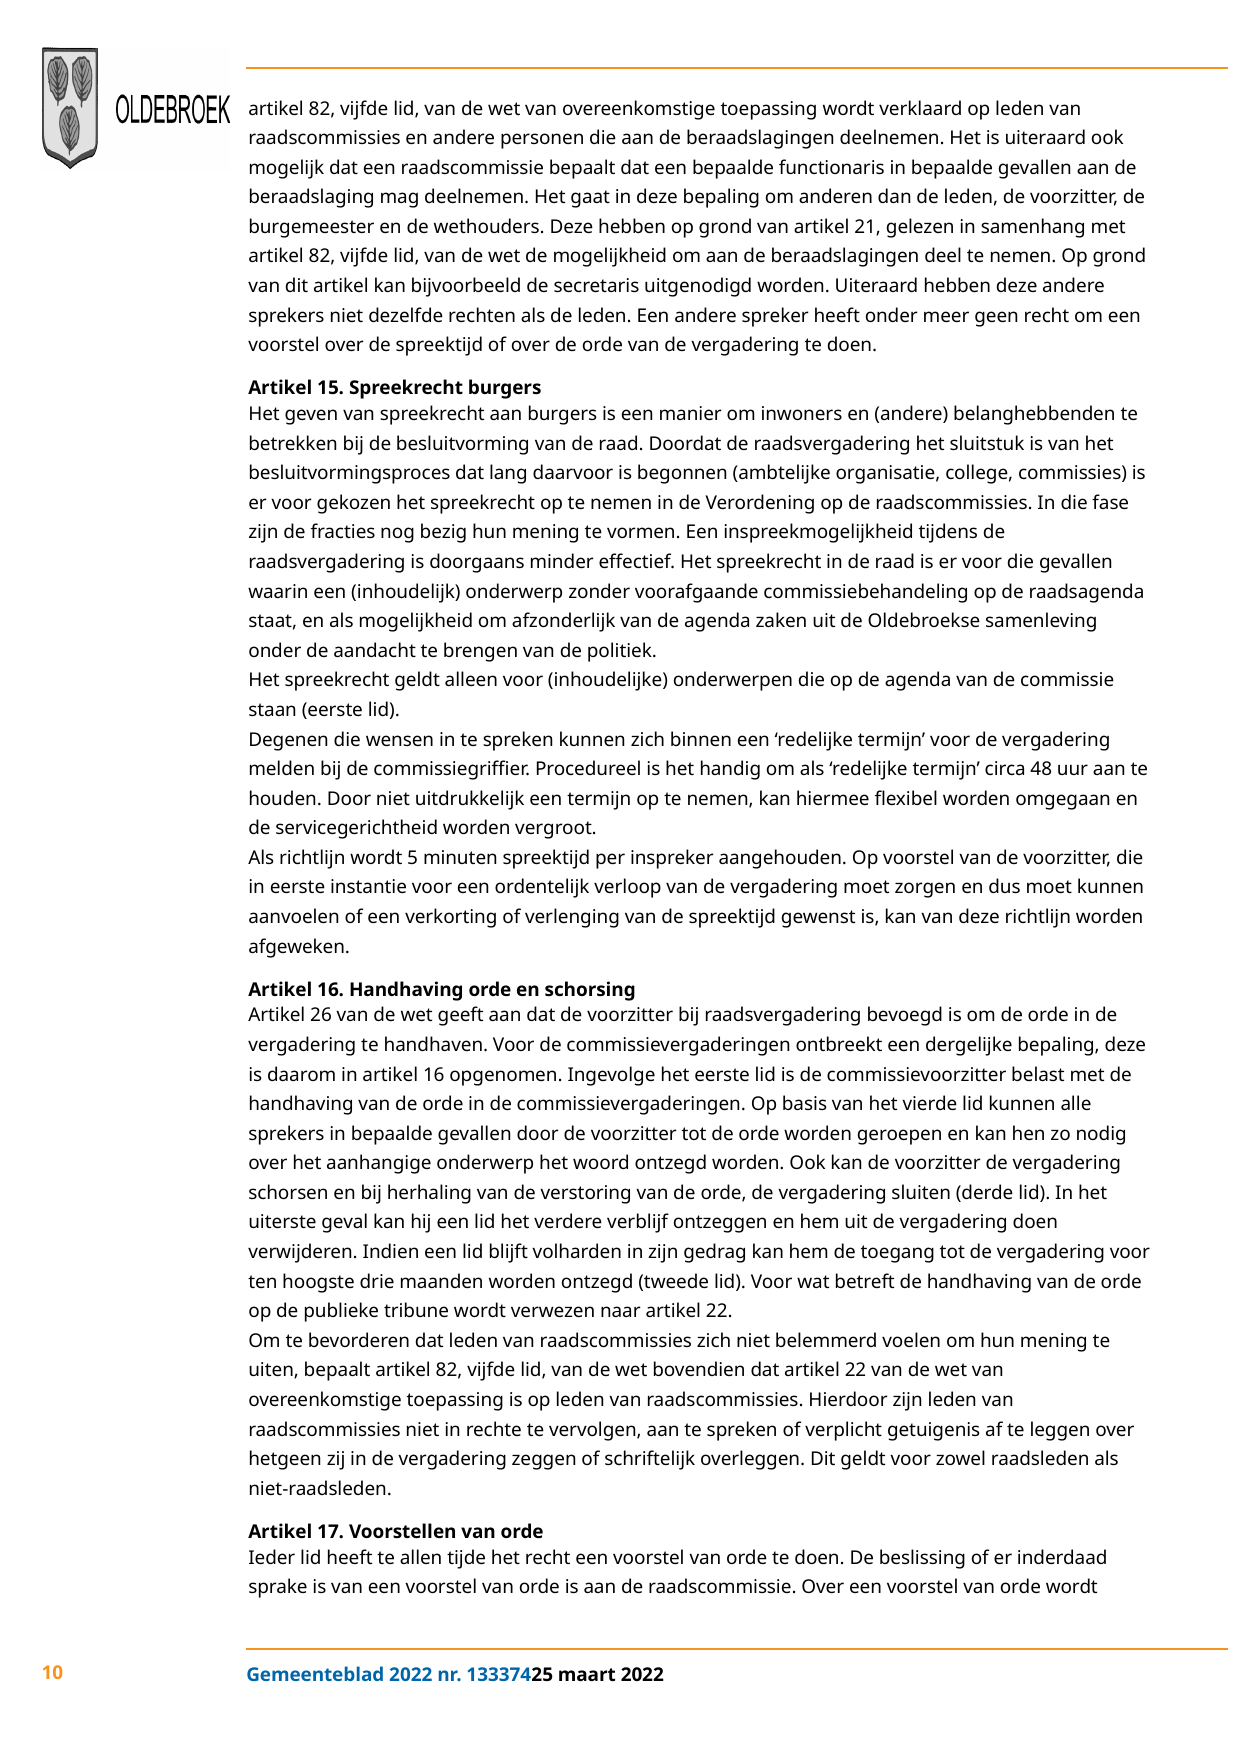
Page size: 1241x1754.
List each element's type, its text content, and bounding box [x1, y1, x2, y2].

text Artikel 16. Handhaving orde en schorsing [248, 976, 1152, 1002]
text Degenen die wensen in te spreken kunnen zich binnen een ‘redelijke termijn’ voor de vergadering melden bij de commissiegriffier. Procedureel is het handig om als ‘redelijke termijn’ circa 48 uur aan te houden. Door niet uitdrukkelijk een termijn op te nemen, kan hiermee flexibel worden omgegaan en de servicegerichtheid worden vergroot. [248, 726, 1152, 840]
text Artikel 26 van de wet geeft aan dat de voorzitter bij raadsvergadering bevoegd is om de orde in de vergadering te handhaven. Voor de commissievergaderingen ontbreekt een dergelijke bepaling, deze is daarom in artikel 16 opgenomen. Ingevolge het eerste lid is de commissievoorzitter belast met de handhaving van de orde in de commissievergaderingen. Op basis van het vierde lid kunnen alle sprekers in bepaalde gevallen door de voorzitter tot de orde worden geroepen en kan hen zo nodig over het aanhangige onderwerp het woord ontzegd worden. Ook kan de voorzitter de vergadering schorsen en bij herhaling van de verstoring van de orde, de vergadering sluiten (derde lid). In het uiterste geval kan hij een lid het verdere verblijf ontzeggen en hem uit de vergadering doen verwijderen. Indien een lid blijft volharden in zijn gedrag kan hem de toegang tot de vergadering voor ten hoogste drie maanden worden ontzegd (tweede lid). Voor wat betreft de handhaving van de orde op de publieke tribune wordt verwezen naar artikel 22. [248, 1002, 1152, 1323]
text artikel 82, vijfde lid, van de wet van overeenkomstige toepassing wordt verklaard op leden van raadscommissies en andere personen die aan de beraadslagingen deelnemen. Het is uiteraard ook mogelijk dat een raadscommissie bepaalt dat een bepaalde functionaris in bepaalde gevallen aan de beraadslaging mag deelnemen. Het gaat in deze bepaling om anderen dan de leden, de voorzitter, de burgemeester en de wethouders. Deze hebben op grond van artikel 21, gelezen in samenhang met artikel 82, vijfde lid, van de wet de mogelijkheid om aan de beraadslagingen deel te nemen. Op grond van dit artikel kan bijvoorbeeld de secretaris uitgenodigd worden. Uiteraard hebben deze andere sprekers niet dezelfde rechten als de leden. Een andere spreker heeft onder meer geen recht om een voorstel over de spreektijd of over de orde van de vergadering te doen. [248, 95, 1152, 357]
text Om te bevorderen dat leden van raadscommissies zich niet belemmerd voelen om hun mening te uiten, bepaalt artikel 82, vijfde lid, van de wet bovendien dat artikel 22 van de wet van overeenkomstige toepassing is op leden van raadscommissies. Hierdoor zijn leden van raadscommissies niet in rechte te vervolgen, aan te spreken of verplicht getuigenis af te leggen over hetgeen zij in de vergadering zeggen of schriftelijk overleggen. Dit geldt voor zowel raadsleden als niet-raadsleden. [248, 1327, 1152, 1501]
text Het spreekrecht geldt alleen voor (inhoudelijke) onderwerpen die op de agenda van de commissie staan (eerste lid). [248, 667, 1152, 722]
text Ieder lid heeft te allen tijde het recht een voorstel van orde te doen. De beslissing of er inderdaad sprake is van een voorstel van orde is aan de raadscommissie. Over een voorstel van orde wordt [248, 1544, 1152, 1599]
picture [41, 47, 231, 172]
text Artikel 17. Voorstellen van orde [248, 1518, 1152, 1544]
text Als richtlijn wordt 5 minuten spreektijd per inspreker aangehouden. Op voorstel van de voorzitter, die in eerste instantie voor een ordentelijk verloop van de vergadering moet zorgen en dus moet kunnen aanvoelen of een verkorting of verlenging van de spreektijd gewenst is, kan van deze richtlijn worden afgeweken. [248, 844, 1152, 958]
text Het geven van spreekrecht aan burgers is een manier om inwoners en (andere) belanghebbenden te betrekken bij de besluitvorming van de raad. Doordat de raadsvergadering het sluitstuk is van het besluitvormingsproces dat lang daarvoor is begonnen (ambtelijke organisatie, college, commissies) is er voor gekozen het spreekrecht op te nemen in de Verordening op de raadscommissies. In die fase zijn de fracties nog bezig hun mening te vormen. Een inspreekmogelijkheid tijdens de raadsvergadering is doorgaans minder effectief. Het spreekrecht in de raad is er voor die gevallen waarin een (inhoudelijk) onderwerp zonder voorafgaande commissiebehandeling op de raadsagenda staat, en als mogelijkheid om afzonderlijk van de agenda zaken uit de Oldebroekse samenleving onder de aandacht te brengen van de politiek. [248, 400, 1152, 663]
text Artikel 15. Spreekrecht burgers [248, 374, 1152, 400]
